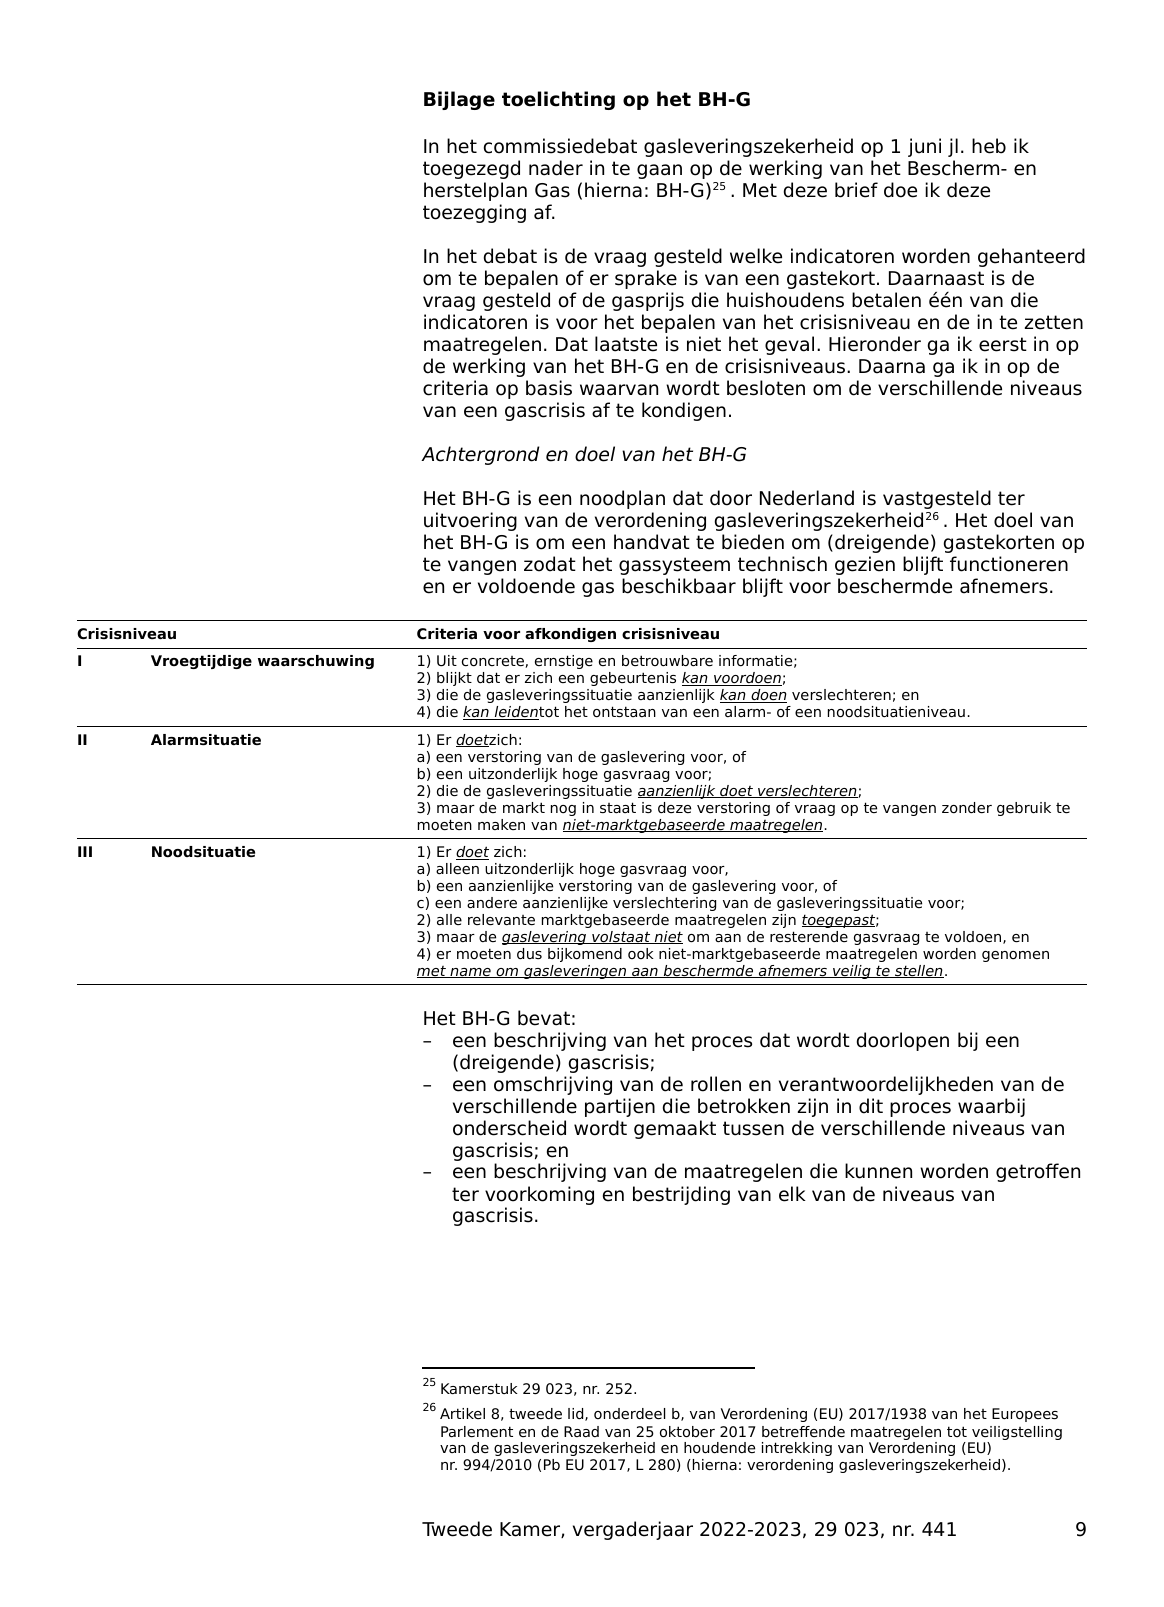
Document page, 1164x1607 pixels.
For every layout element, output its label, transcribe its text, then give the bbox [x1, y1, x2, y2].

text – een beschrijving van de maatregelen die kunnen worden getroffen ter voorkoming en bestrijding van elk van de niveaus van gascrisis. [422, 1161, 1087, 1227]
text – een beschrijving van het proces dat wordt doorlopen bij een (dreigende) gascrisis; [422, 1029, 1087, 1073]
text In het commissiedebat gasleveringszekerheid op 1 juni jl. heb ik toegezegd nader in te gaan op de werking van het Bescherm- en herstelplan Gas (hierna: BH-G). Met deze brief doe ik deze toezegging af. [422, 136, 1087, 224]
text – een omschrijving van de rollen en verantwoordelijkheden van de verschillende partijen die betrokken zijn in dit proces waarbij onderscheid wordt gemaakt tussen de verschillende niveaus van gascrisis; en [422, 1073, 1087, 1161]
table_cell Vroegtijdige waarschuwing [145, 649, 410, 726]
table_cell II [77, 727, 144, 838]
text Het BH-G is een noodplan dat door Nederland is vastgesteld ter uitvoering van de verordening gasleveringszekerheid. Het doel van het BH-G is om een handvat te bieden om (dreigende) gastekorten op te vangen zodat het gassysteem technisch gezien blijft functioneren en er voldoende gas beschikbaar blijft voor beschermde afnemers. [422, 488, 1087, 598]
subtitle Achtergrond en doel van het BH-G [422, 444, 1087, 466]
text Kamerstuk 29 023, nr. 252. [422, 1377, 1087, 1399]
table_cell I [77, 649, 144, 726]
table_header Crisisniveau [77, 621, 410, 647]
text Artikel 8, tweede lid, onderdeel b, van Verordening (EU) 2017/1938 van het Europees Parlement en de Raad van 25 oktober 2017 betreffende maatregelen tot veiligstelling van de gasleveringszekerheid en houdende intrekking van Verordening (EU) nr. 994/2010 (Pb EU 2017, L 280) (hierna: verordening gasleveringszekerheid). [422, 1402, 1087, 1474]
table_cell III [77, 839, 144, 984]
table_cell Noodsituatie [145, 839, 410, 984]
table_cell 1) Er doet zich: a) alleen uitzonderlijk hoge gasvraag voor, b) een aanzienlijke verstoring van de gaslevering voor, of c) een andere aanzienlijke verslechtering van de gasleveringssituatie voor; 2) alle relevante marktgebaseerde maatregelen zijn toegepast; 3) maar de gaslevering volstaat niet om aan de resterende gasvraag te voldoen, en 4) er moeten dus bijkomend ook niet-marktgebaseerde maatregelen worden genomen met name om gasleveringen aan beschermde afnemers veilig te stellen. [410, 839, 1087, 984]
table_cell 1) Uit concrete, ernstige en betrouwbare informatie; 2) blijkt dat er zich een gebeurtenis kan voordoen; 3) die de gasleveringssituatie aanzienlijk kan doen verslechteren; en 4) die kan leidentot het ontstaan van een alarm- of een noodsituatieniveau. [410, 649, 1087, 726]
table_header Criteria voor afkondigen crisisniveau [410, 621, 1087, 647]
text Het BH-G bevat: [422, 1008, 1087, 1029]
subtitle Bijlage toelichting op het BH-G [77, 89, 1087, 111]
text In het debat is de vraag gesteld welke indicatoren worden gehanteerd om te bepalen of er sprake is van een gastekort. Daarnaast is de vraag gesteld of de gasprijs die huishoudens betalen één van die indicatoren is voor het bepalen van het crisisniveau en de in te zetten maatregelen. Dat laatste is niet het geval. Hieronder ga ik eerst in op de werking van het BH-G en de crisisniveaus. Daarna ga ik in op de criteria op basis waarvan wordt besloten om de verschillende niveaus van een gascrisis af te kondigen. [422, 246, 1087, 422]
table_cell Alarmsituatie [145, 727, 410, 838]
table_cell 1) Er doetzich: a) een verstoring van de gaslevering voor, of b) een uitzonderlijk hoge gasvraag voor; 2) die de gasleveringssituatie aanzienlijk doet verslechteren; 3) maar de markt nog in staat is deze verstoring of vraag op te vangen zonder gebruik te moeten maken van niet-marktgebaseerde maatregelen. [410, 727, 1087, 838]
